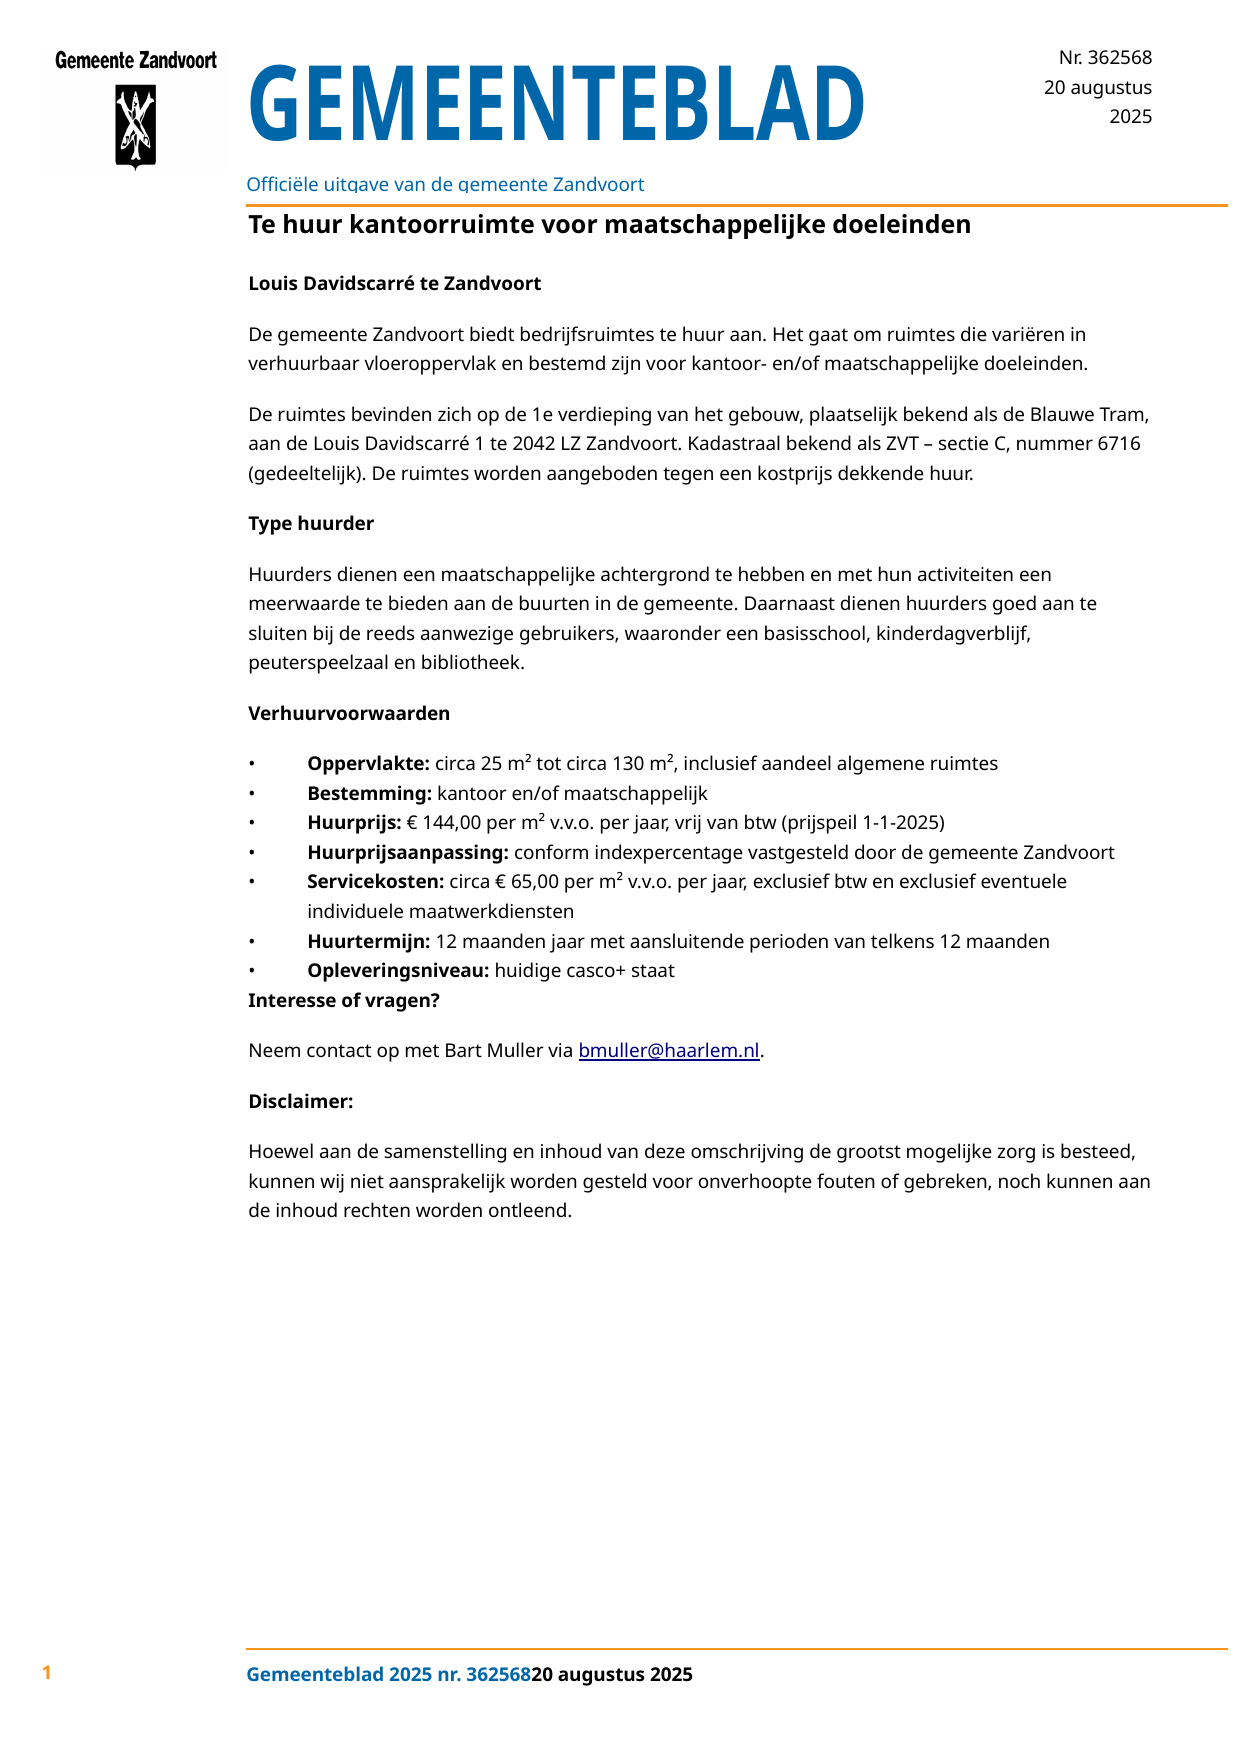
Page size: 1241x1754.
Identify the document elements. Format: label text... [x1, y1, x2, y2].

list Oppervlakte: circa 25 m² tot circa 130 m², inclusief aandeel algemene ruimtes [248, 750, 1152, 776]
text Hoewel aan de samenstelling en inhoud van deze omschrijving de grootst mogelijke zorg is besteed, kunnen wij niet aansprakelijk worden gesteld voor onverhoopte fouten of gebreken, noch kunnen aan de inhoud rechten worden ontleend. [248, 1138, 1152, 1223]
text De ruimtes bevinden zich op de 1e verdieping van het gebouw, plaatselijk bekend als de Blauwe Tram, aan de Louis Davidscarré 1 te 2042 LZ Zandvoort. Kadastraal bekend als ZVT – sectie C, nummer 6716 (gedeeltelijk). De ruimtes worden aangeboden tegen een kostprijs dekkende huur. [248, 401, 1152, 486]
list Huurtermijn: 12 maanden jaar met aansluitende perioden van telkens 12 maanden [248, 928, 1152, 953]
text Verhuurvoorwaarden [248, 700, 1152, 726]
list Servicekosten: circa € 65,00 per m² v.v.o. per jaar, exclusief btw en exclusief eventuele individuele maatwerkdiensten [248, 869, 1152, 924]
text Type huurder [248, 510, 1152, 536]
text Te huur kantoorruimte voor maatschappelijke doeleinden [248, 207, 1152, 241]
text De gemeente Zandvoort biedt bedrijfsruimtes te huur aan. Het gaat om ruimtes die variëren in verhuurbaar vloeroppervlak en bestemd zijn voor kantoor- en/of maatschappelijke doeleinden. [248, 321, 1152, 376]
list Opleveringsniveau: huidige casco+ staat [248, 957, 1152, 983]
list Huurprijs: € 144,00 per m² v.v.o. per jaar, vrij van btw (prijspeil 1-1-2025) [248, 809, 1152, 835]
text Huurders dienen een maatschappelijke achtergrond te hebben en met hun activiteiten een meerwaarde te bieden aan de buurten in de gemeente. Daarnaast dienen huurders goed aan te sluiten bij de reeds aanwezige gebruikers, waaronder een basisschool, kinderdagverblijf, peuterspeelzaal en bibliotheek. [248, 561, 1152, 675]
text Neem contact op met Bart Muller via bmuller@haarlem.nl. [248, 1037, 1152, 1063]
text Interesse of vragen? [248, 987, 1152, 1013]
picture [41, 47, 231, 172]
list Bestemming: kantoor en/of maatschappelijk [248, 780, 1152, 806]
text Disclaimer: [248, 1088, 1152, 1113]
text Louis Davidscarré te Zandvoort [248, 270, 1152, 296]
list Huurprijsaanpassing: conform indexpercentage vastgesteld door de gemeente Zandvoort [248, 839, 1152, 865]
